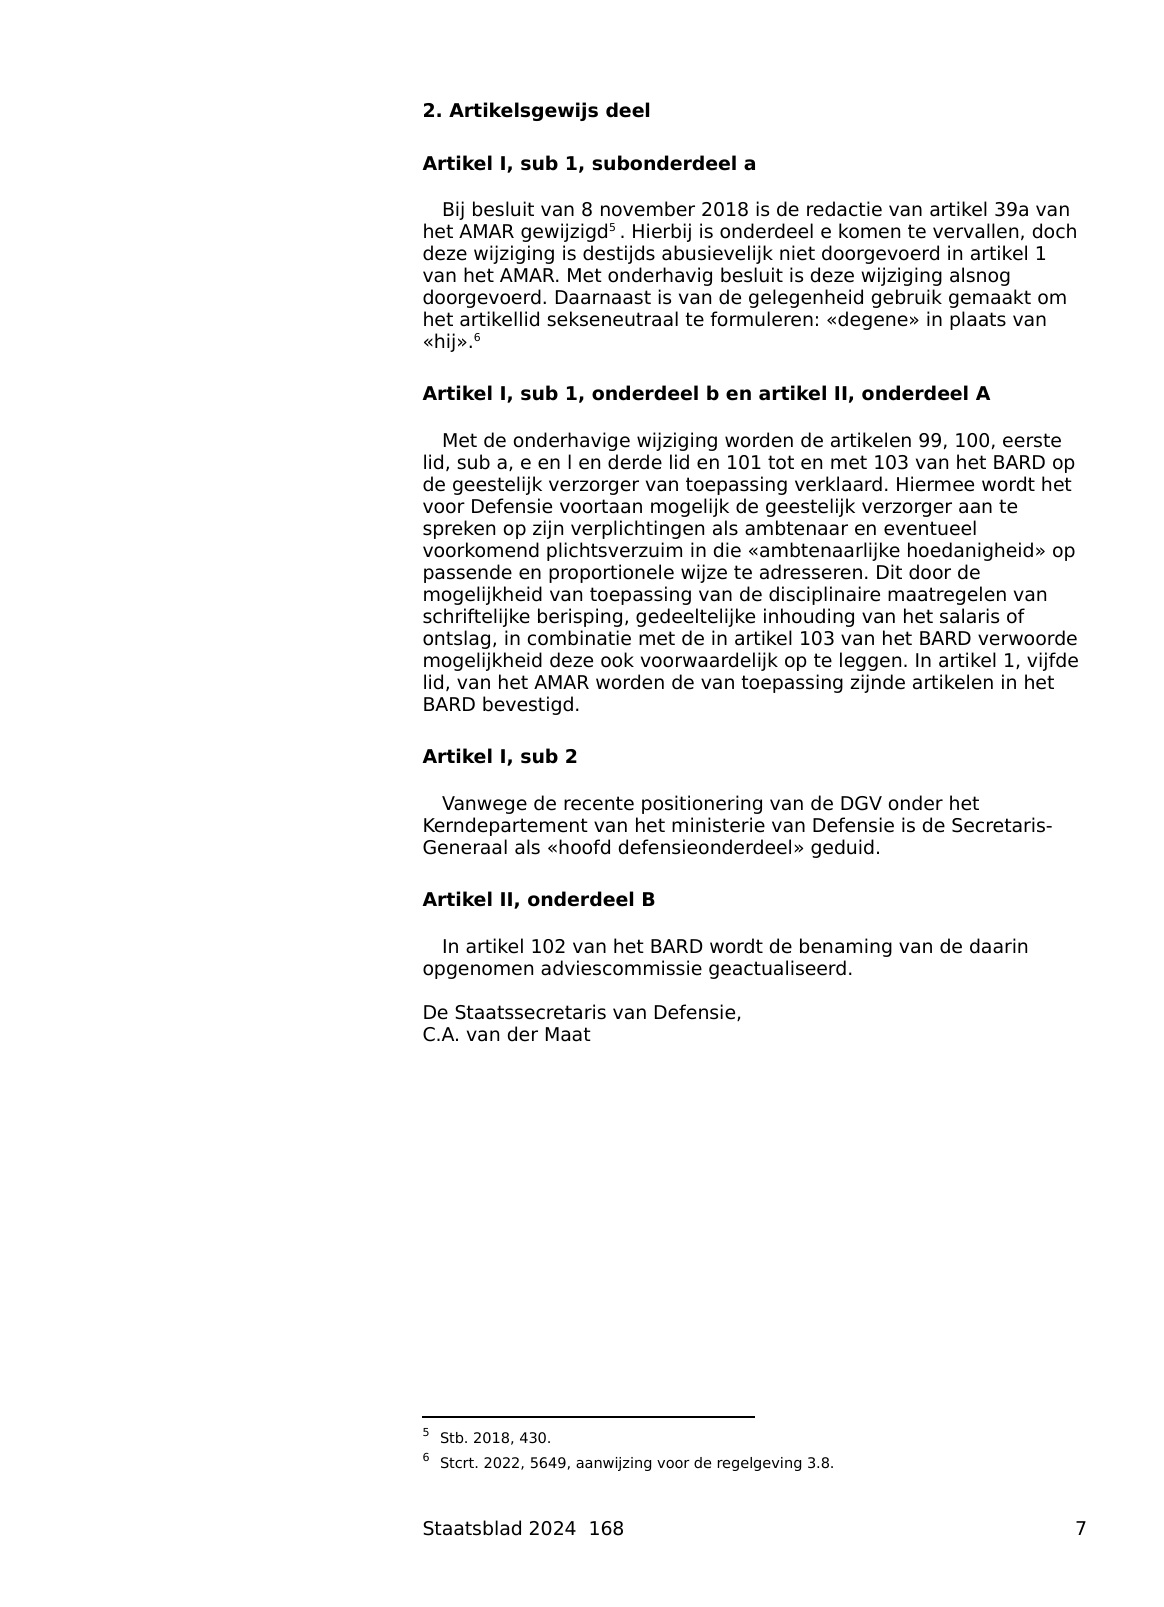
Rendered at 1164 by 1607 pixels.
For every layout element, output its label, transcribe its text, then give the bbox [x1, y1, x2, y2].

subtitle Artikel I, sub 1, subonderdeel a [422, 152, 1087, 174]
text Stcrt. 2022, 5649, aanwijzing voor de regelgeving 3.8. [422, 1451, 1087, 1473]
subtitle 2. Artikelsgewijs deel [422, 100, 1087, 122]
subtitle Artikel I, sub 2 [422, 746, 1087, 768]
subtitle Artikel I, sub 1, onderdeel b en artikel II, onderdeel A [422, 383, 1087, 405]
text De Staatssecretaris van Defensie, C.A. van der Maat [422, 1002, 1087, 1046]
subtitle Artikel II, onderdeel B [422, 889, 1087, 911]
text In artikel 102 van het BARD wordt de benaming van de daarin opgenomen adviescommissie geactualiseerd. [422, 936, 1087, 980]
text Vanwege de recente positionering van de DGV onder het Kerndepartement van het ministerie van Defensie is de Secretaris-Generaal als «hoofd defensieonderdeel» geduid. [422, 793, 1087, 859]
text Bij besluit van 8 november 2018 is de redactie van artikel 39a van het AMAR gewijzigd. Hierbij is onderdeel e komen te vervallen, doch deze wijziging is destijds abusievelijk niet doorgevoerd in artikel 1 van het AMAR. Met onderhavig besluit is deze wijziging alsnog doorgevoerd. Daarnaast is van de gelegenheid gebruik gemaakt om het artikellid sekseneutraal te formuleren: «degene» in plaats van «hij». [422, 199, 1087, 353]
text Met de onderhavige wijziging worden de artikelen 99, 100, eerste lid, sub a, e en l en derde lid en 101 tot en met 103 van het BARD op de geestelijk verzorger van toepassing verklaard. Hiermee wordt het voor Defensie voortaan mogelijk de geestelijk verzorger aan te spreken op zijn verplichtingen als ambtenaar en eventueel voorkomend plichtsverzuim in die «ambtenaarlijke hoedanigheid» op passende en proportionele wijze te adresseren. Dit door de mogelijkheid van toepassing van de disciplinaire maatregelen van schriftelijke berisping, gedeeltelijke inhouding van het salaris of ontslag, in combinatie met de in artikel 103 van het BARD verwoorde mogelijkheid deze ook voorwaardelijk op te leggen. In artikel 1, vijfde lid, van het AMAR worden de van toepassing zijnde artikelen in het BARD bevestigd. [422, 430, 1087, 716]
text Stb. 2018, 430. [422, 1426, 1087, 1448]
